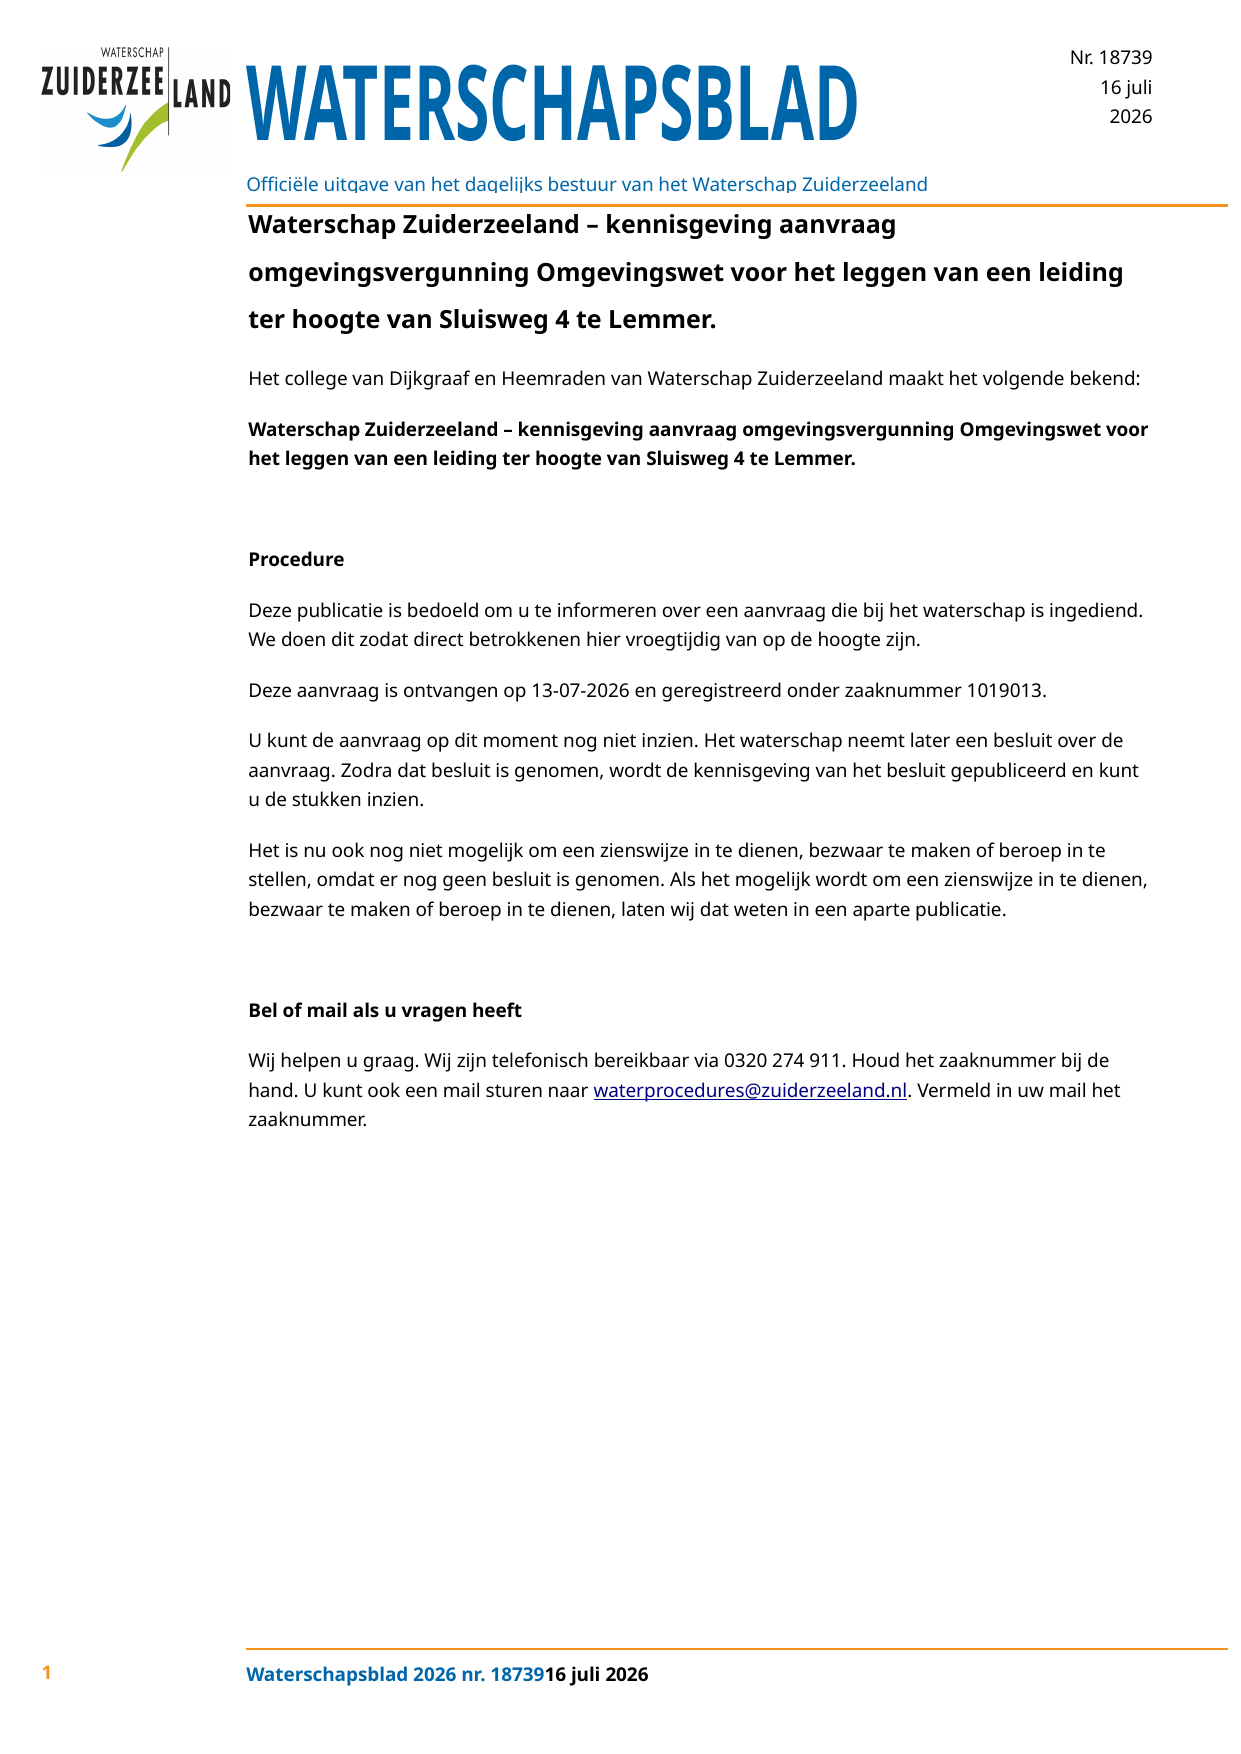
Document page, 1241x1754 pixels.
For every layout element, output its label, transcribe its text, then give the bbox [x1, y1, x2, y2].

text Het college van Dijkgraaf en Heemraden van Waterschap Zuiderzeeland maakt het volgende bekend: [248, 366, 1152, 391]
text Bel of mail als u vragen heeft [248, 997, 1152, 1022]
picture [41, 47, 231, 172]
text U kunt de aanvraag op dit moment nog niet inzien. Het waterschap neemt later een besluit over de aanvraag. Zodra dat besluit is genomen, wordt de kennisgeving van het besluit gepubliceerd en kunt u de stukken inzien. [248, 727, 1152, 812]
text Waterschap Zuiderzeeland – kennisgeving aanvraag omgevingsvergunning Omgevingswet voor het leggen van een leiding ter hoogte van Sluisweg 4 te Lemmer. [248, 207, 1152, 336]
text Deze publicatie is bedoeld om u te informeren over een aanvraag die bij het waterschap is ingediend. We doen dit zodat direct betrokkenen hier vroegtijdig van op de hoogte zijn. [248, 597, 1152, 652]
text Procedure [248, 546, 1152, 572]
text Waterschap Zuiderzeeland – kennisgeving aanvraag omgevingsvergunning Omgevingswet voor het leggen van een leiding ter hoogte van Sluisweg 4 te Lemmer. [248, 416, 1152, 471]
text Deze aanvraag is ontvangen op 13-07-2026 en geregistreerd onder zaaknummer 1019013. [248, 677, 1152, 702]
text Het is nu ook nog niet mogelijk om een zienswijze in te dienen, bezwaar te maken of beroep in te stellen, omdat er nog geen besluit is genomen. Als het mogelijk wordt om een zienswijze in te dienen, bezwaar te maken of beroep in te dienen, laten wij dat weten in een aparte publicatie. [248, 837, 1152, 922]
text Wij helpen u graag. Wij zijn telefonisch bereikbaar via 0320 274 911. Houd het zaaknummer bij de hand. U kunt ook een mail sturen naar waterprocedures@zuiderzeeland.nl. Vermeld in uw mail het zaaknummer. [248, 1047, 1152, 1132]
